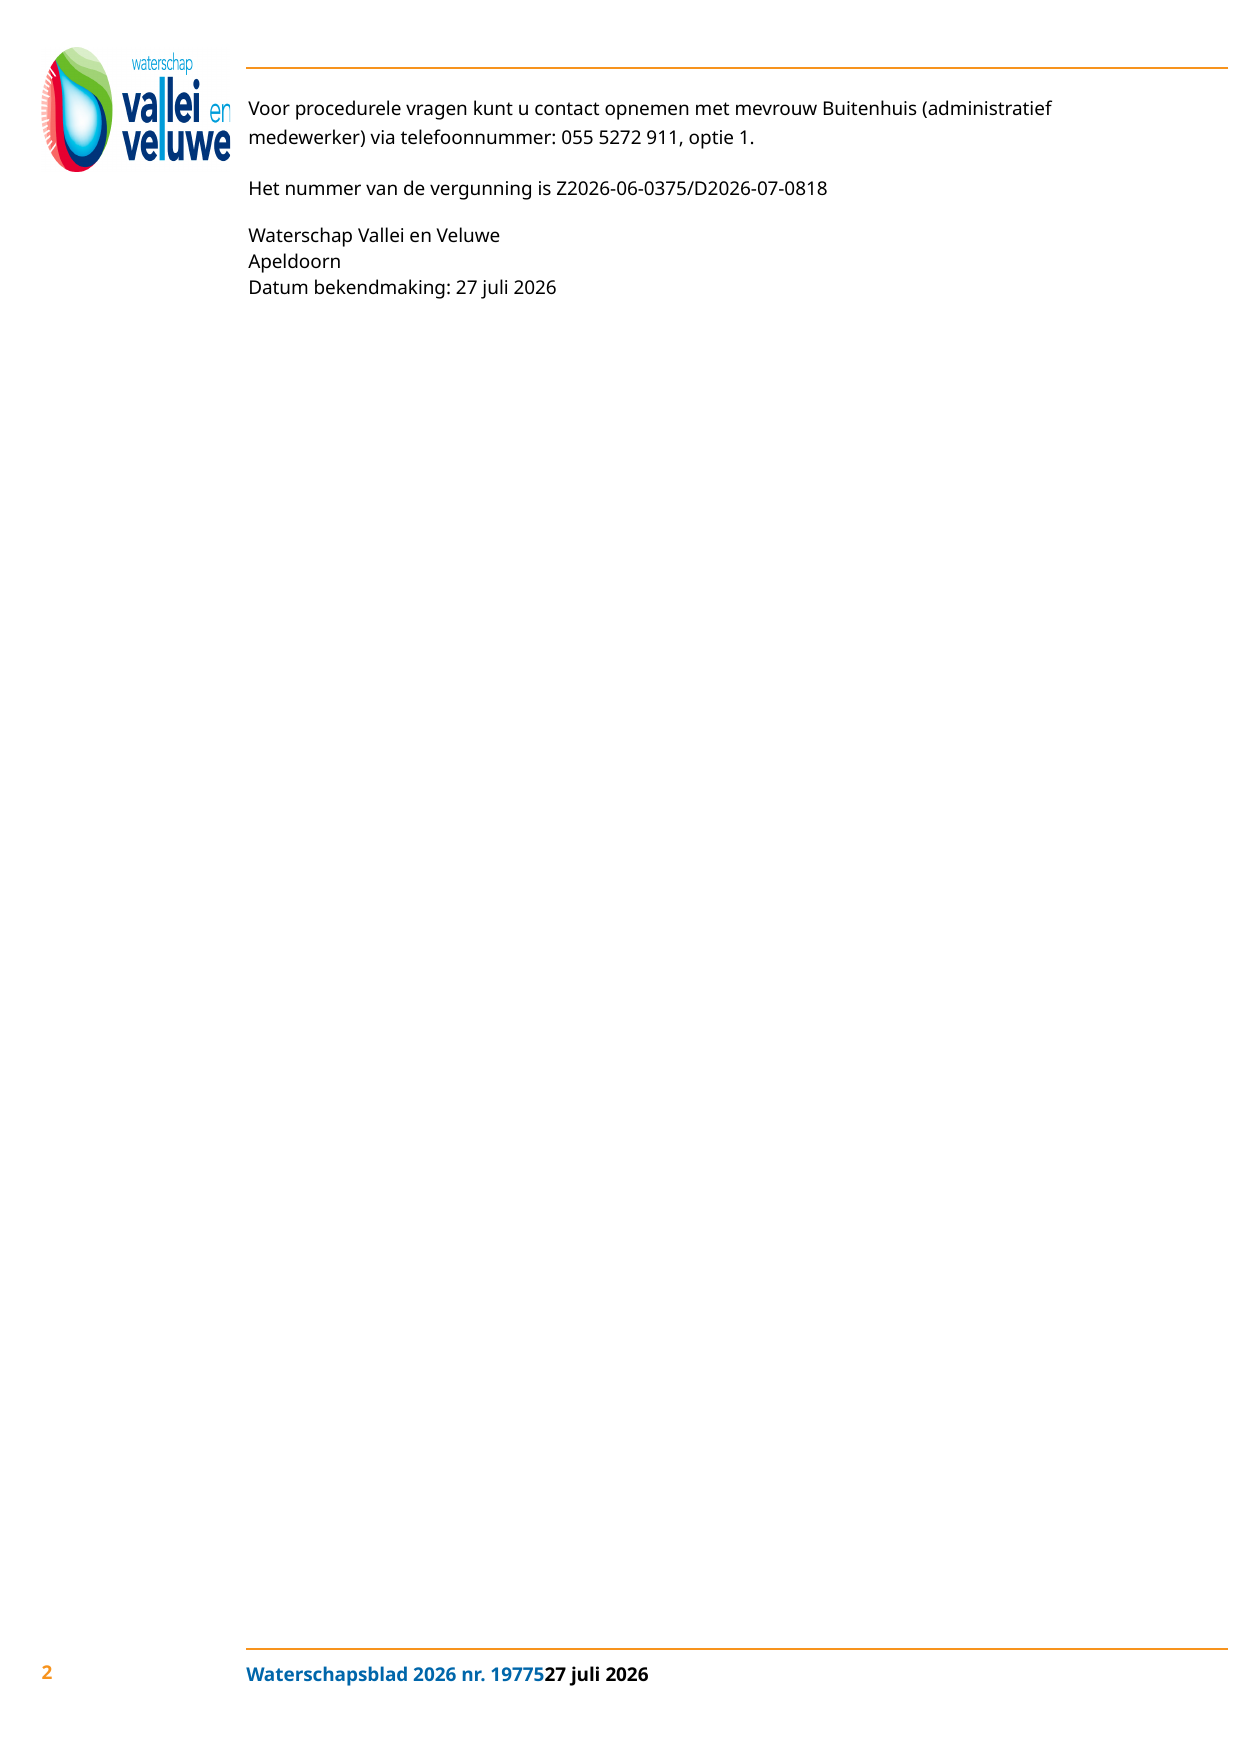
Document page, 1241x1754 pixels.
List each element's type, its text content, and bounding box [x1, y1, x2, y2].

text Apeldoorn [248, 248, 1152, 274]
text Datum bekendmaking: 27 juli 2026 [248, 274, 1152, 300]
text Waterschap Vallei en Veluwe [248, 223, 1152, 248]
text Het nummer van de vergunning is Z2026-06-0375/D2026-07-0818 [248, 175, 1152, 201]
text Voor procedurele vragen kunt u contact opnemen met mevrouw Buitenhuis (administratief medewerker) via telefoonnummer: 055 5272 911, optie 1. [248, 95, 1152, 150]
picture [41, 47, 231, 172]
